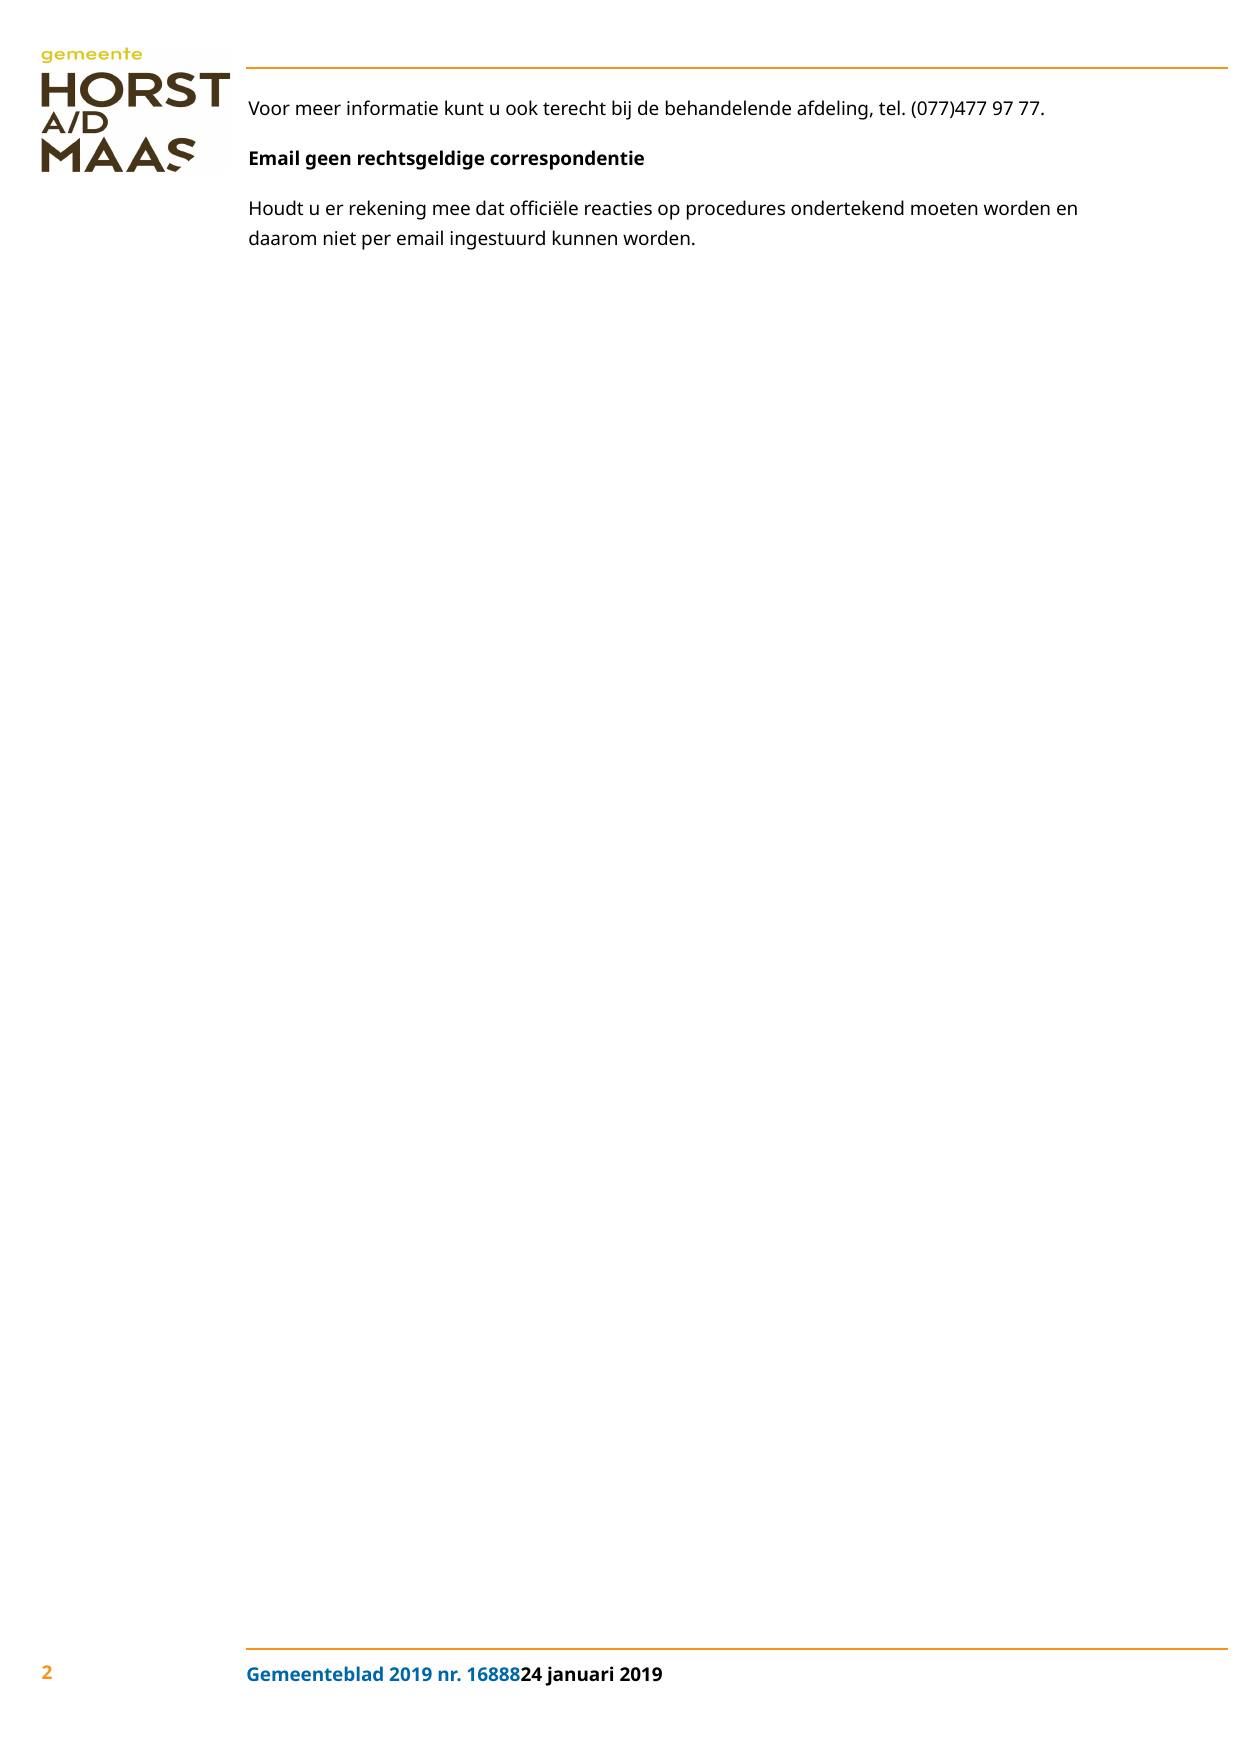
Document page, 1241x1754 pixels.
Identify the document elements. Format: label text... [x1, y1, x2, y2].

text Voor meer informatie kunt u ook terecht bij de behandelende afdeling, tel. (077)477 97 77. [248, 95, 1152, 121]
text Email geen rechtsgeldige correspondentie [248, 145, 1152, 171]
picture [41, 47, 231, 172]
text Houdt u er rekening mee dat officiële reacties op procedures ondertekend moeten worden en daarom niet per email ingestuurd kunnen worden. [248, 196, 1152, 251]
